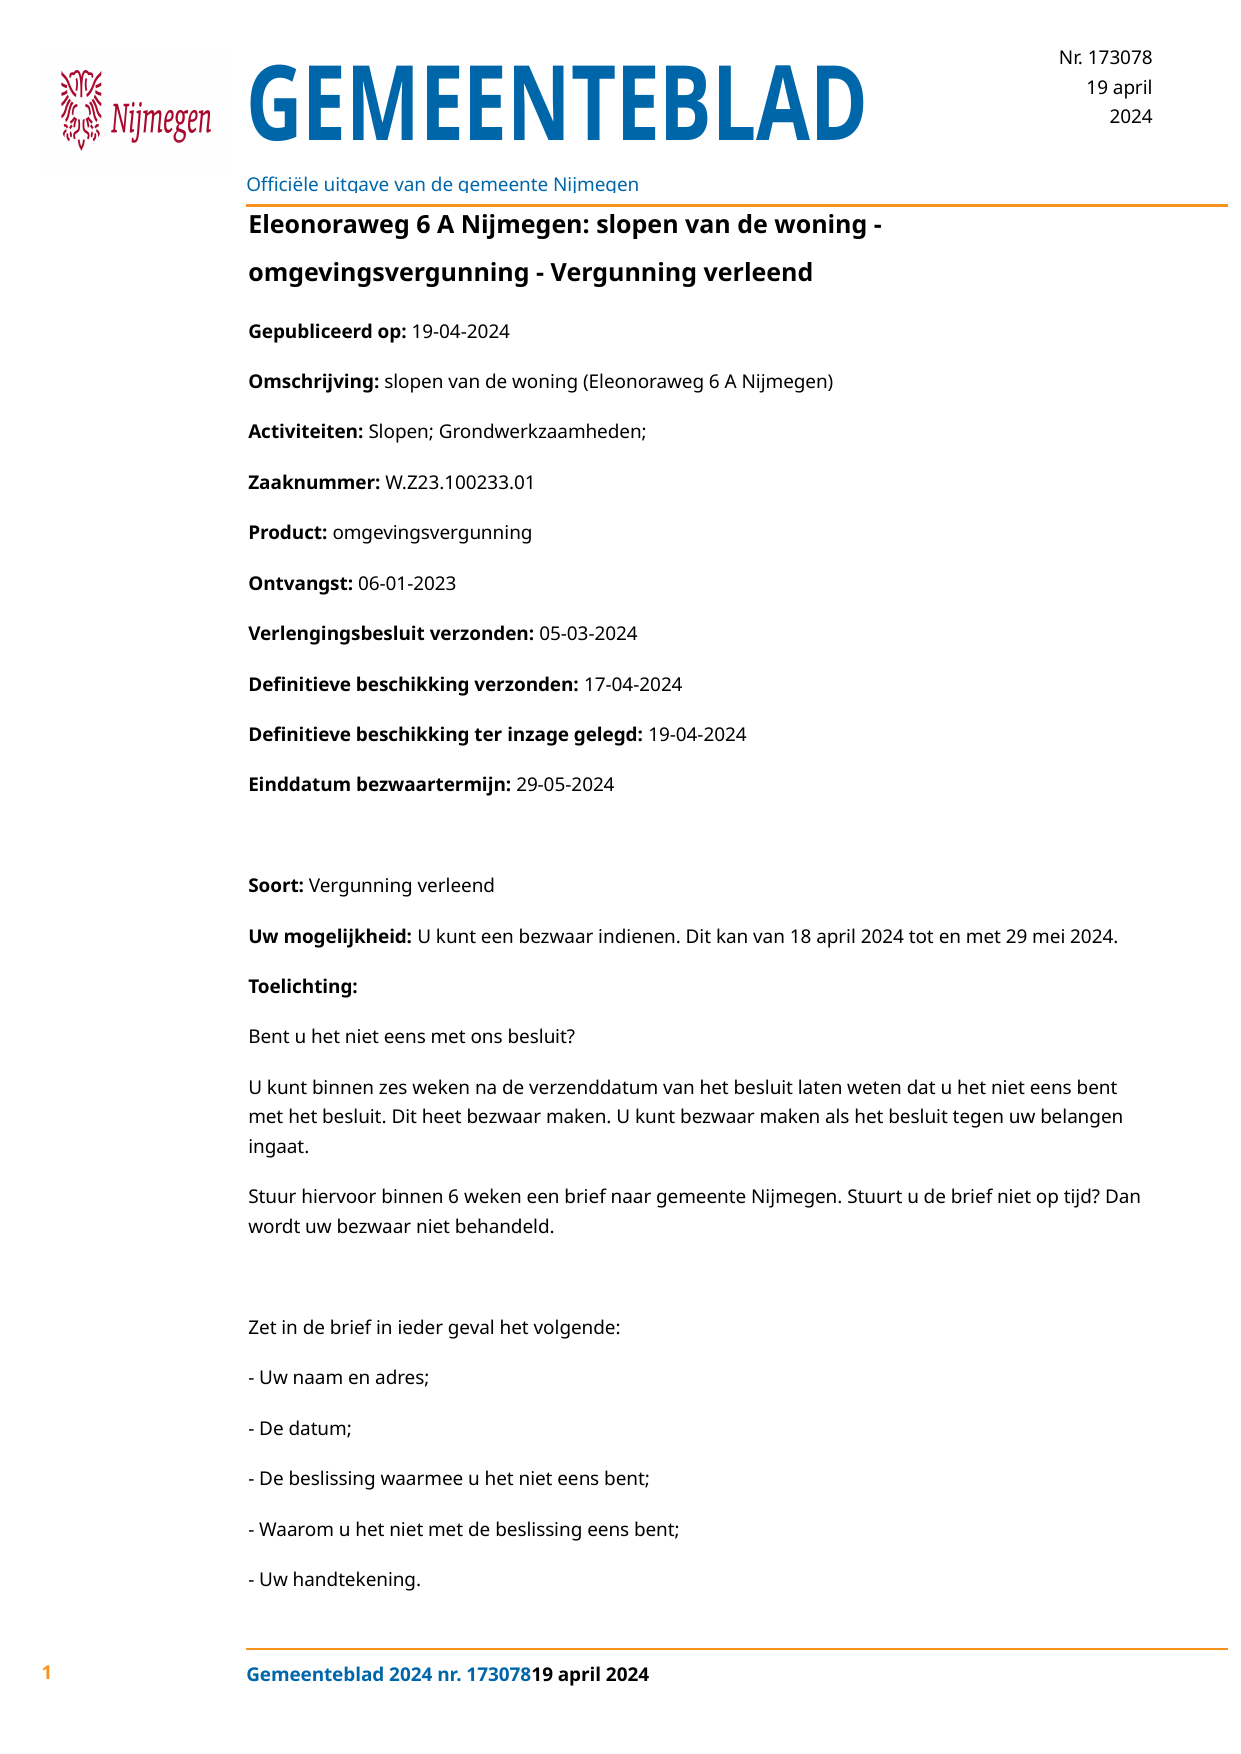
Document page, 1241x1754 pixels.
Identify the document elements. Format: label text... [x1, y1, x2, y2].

text - De datum; [248, 1415, 1152, 1441]
text Zet in de brief in ieder geval het volgende: [248, 1314, 1152, 1340]
text Activiteiten: Slopen; Grondwerkzaamheden; [248, 419, 1152, 444]
text Ontvangst: 06-01-2023 [248, 570, 1152, 596]
text Toelichting: [248, 973, 1152, 999]
text - Uw naam en adres; [248, 1364, 1152, 1390]
text - Uw handtekening. [248, 1566, 1152, 1592]
text Soort: Vergunning verleend [248, 872, 1152, 898]
picture [41, 47, 231, 172]
text Eleonoraweg 6 A Nijmegen: slopen van de woning - omgevingsvergunning - Vergunning verleend [248, 207, 1152, 288]
text - De beslissing waarmee u het niet eens bent; [248, 1465, 1152, 1491]
text Uw mogelijkheid: U kunt een bezwaar indienen. Dit kan van 18 april 2024 tot en met 29 mei 2024. [248, 923, 1152, 949]
text Gepubliceerd op: 19-04-2024 [248, 318, 1152, 344]
text - Waarom u het niet met de beslissing eens bent; [248, 1516, 1152, 1542]
text Definitieve beschikking ter inzage gelegd: 19-04-2024 [248, 721, 1152, 747]
text Zaaknummer: W.Z23.100233.01 [248, 469, 1152, 495]
text Einddatum bezwaartermijn: 29-05-2024 [248, 772, 1152, 797]
text U kunt binnen zes weken na de verzenddatum van het besluit laten weten dat u het niet eens bent met het besluit. Dit heet bezwaar maken. U kunt bezwaar maken als het besluit tegen uw belangen ingaat. [248, 1074, 1152, 1159]
text Stuur hiervoor binnen 6 weken een brief naar gemeente Nijmegen. Stuurt u de brief niet op tijd? Dan wordt uw bezwaar niet behandeld. [248, 1184, 1152, 1239]
text Omschrijving: slopen van de woning (Eleonoraweg 6 A Nijmegen) [248, 368, 1152, 394]
text Bent u het niet eens met ons besluit? [248, 1024, 1152, 1049]
text Definitieve beschikking verzonden: 17-04-2024 [248, 671, 1152, 697]
text Product: omgevingsvergunning [248, 519, 1152, 545]
text Verlengingsbesluit verzonden: 05-03-2024 [248, 620, 1152, 646]
